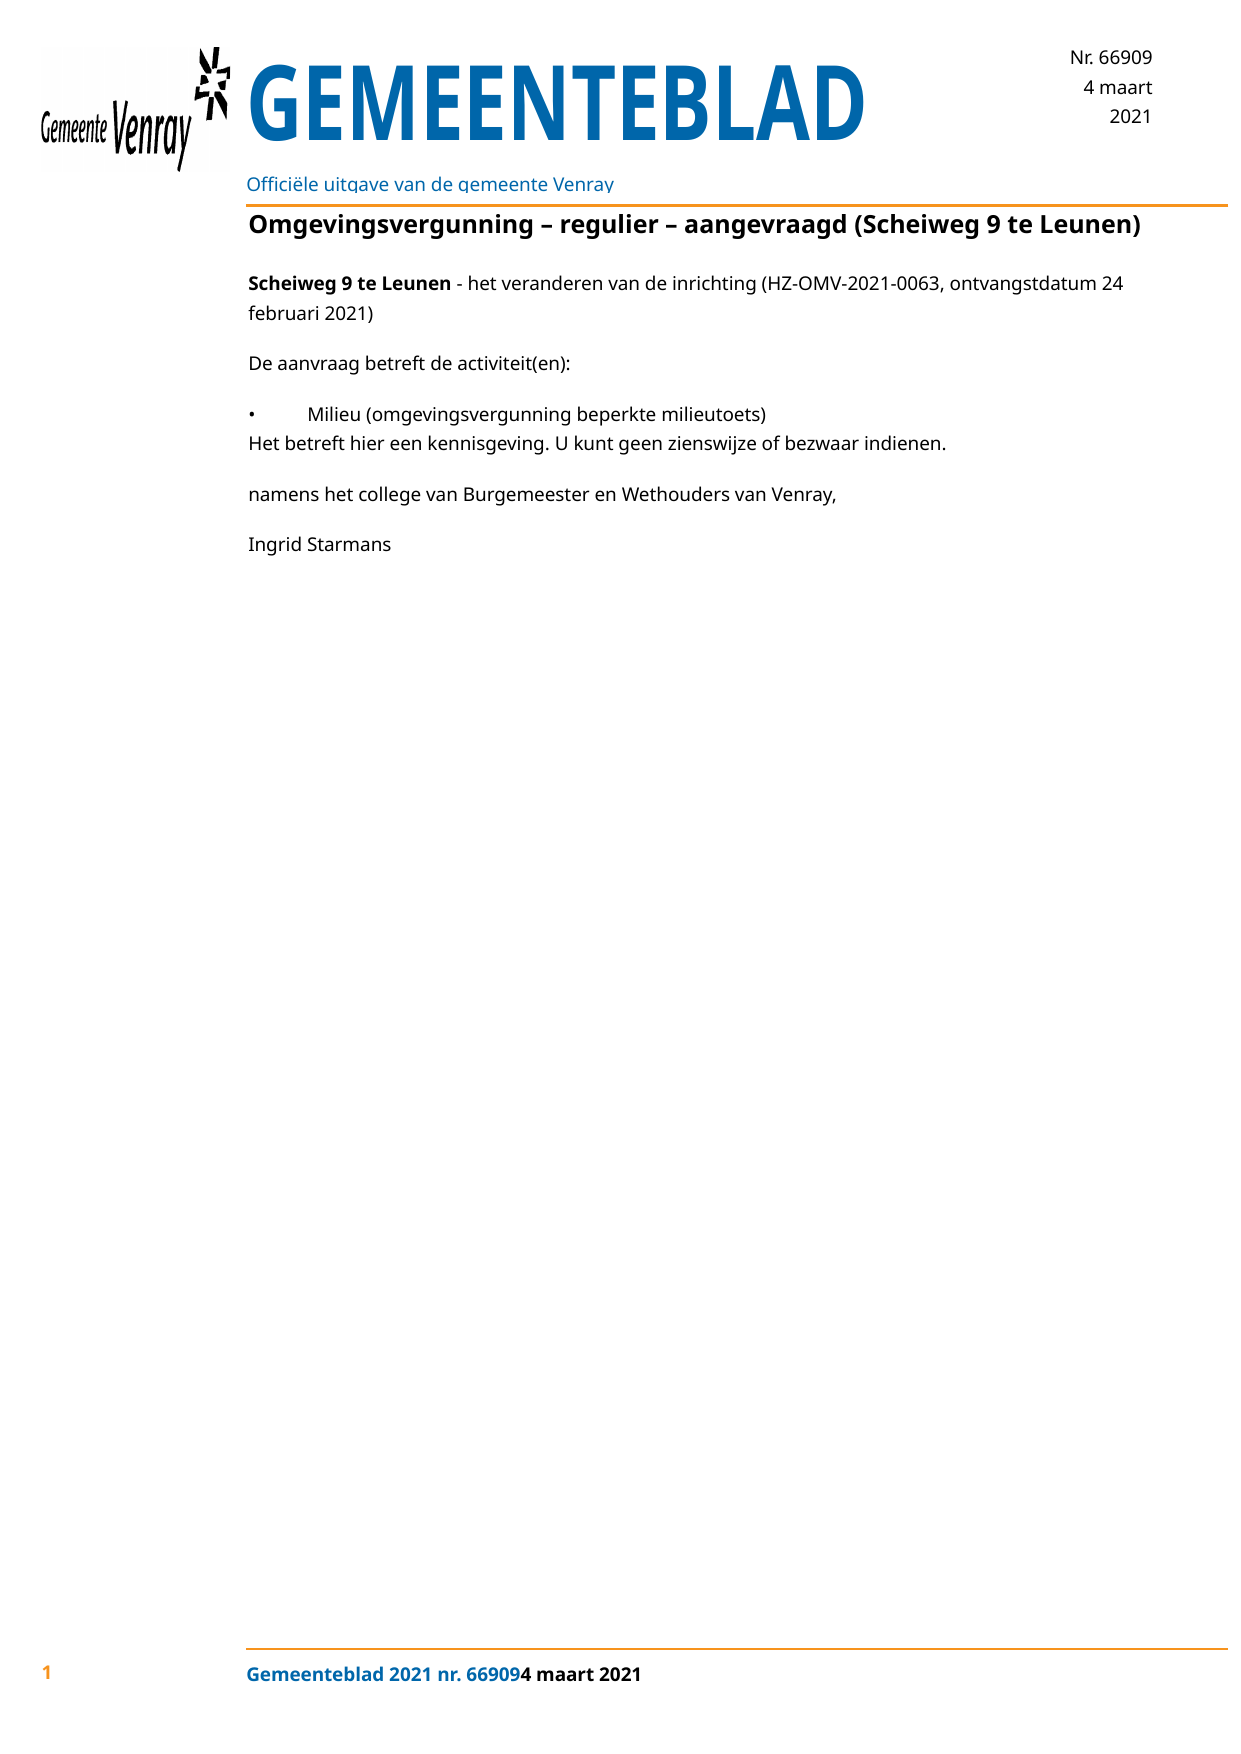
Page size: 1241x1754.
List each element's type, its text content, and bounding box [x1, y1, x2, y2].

text Het betreft hier een kennisgeving. U kunt geen zienswijze of bezwaar indienen. [248, 430, 1152, 456]
text Omgevingsvergunning – regulier – aangevraagd (Scheiweg 9 te Leunen) [248, 207, 1152, 241]
text namens het college van Burgemeester en Wethouders van Venray, [248, 481, 1152, 506]
text Scheiweg 9 te Leunen - het veranderen van de inrichting (HZ-OMV-2021-0063, ontvangstdatum 24 februari 2021) [248, 270, 1152, 326]
list Milieu (omgevingsvergunning beperkte milieutoets) [248, 401, 1152, 426]
text De aanvraag betreft de activiteit(en): [248, 350, 1152, 376]
picture [41, 47, 231, 172]
text Ingrid Starmans [248, 531, 1152, 557]
